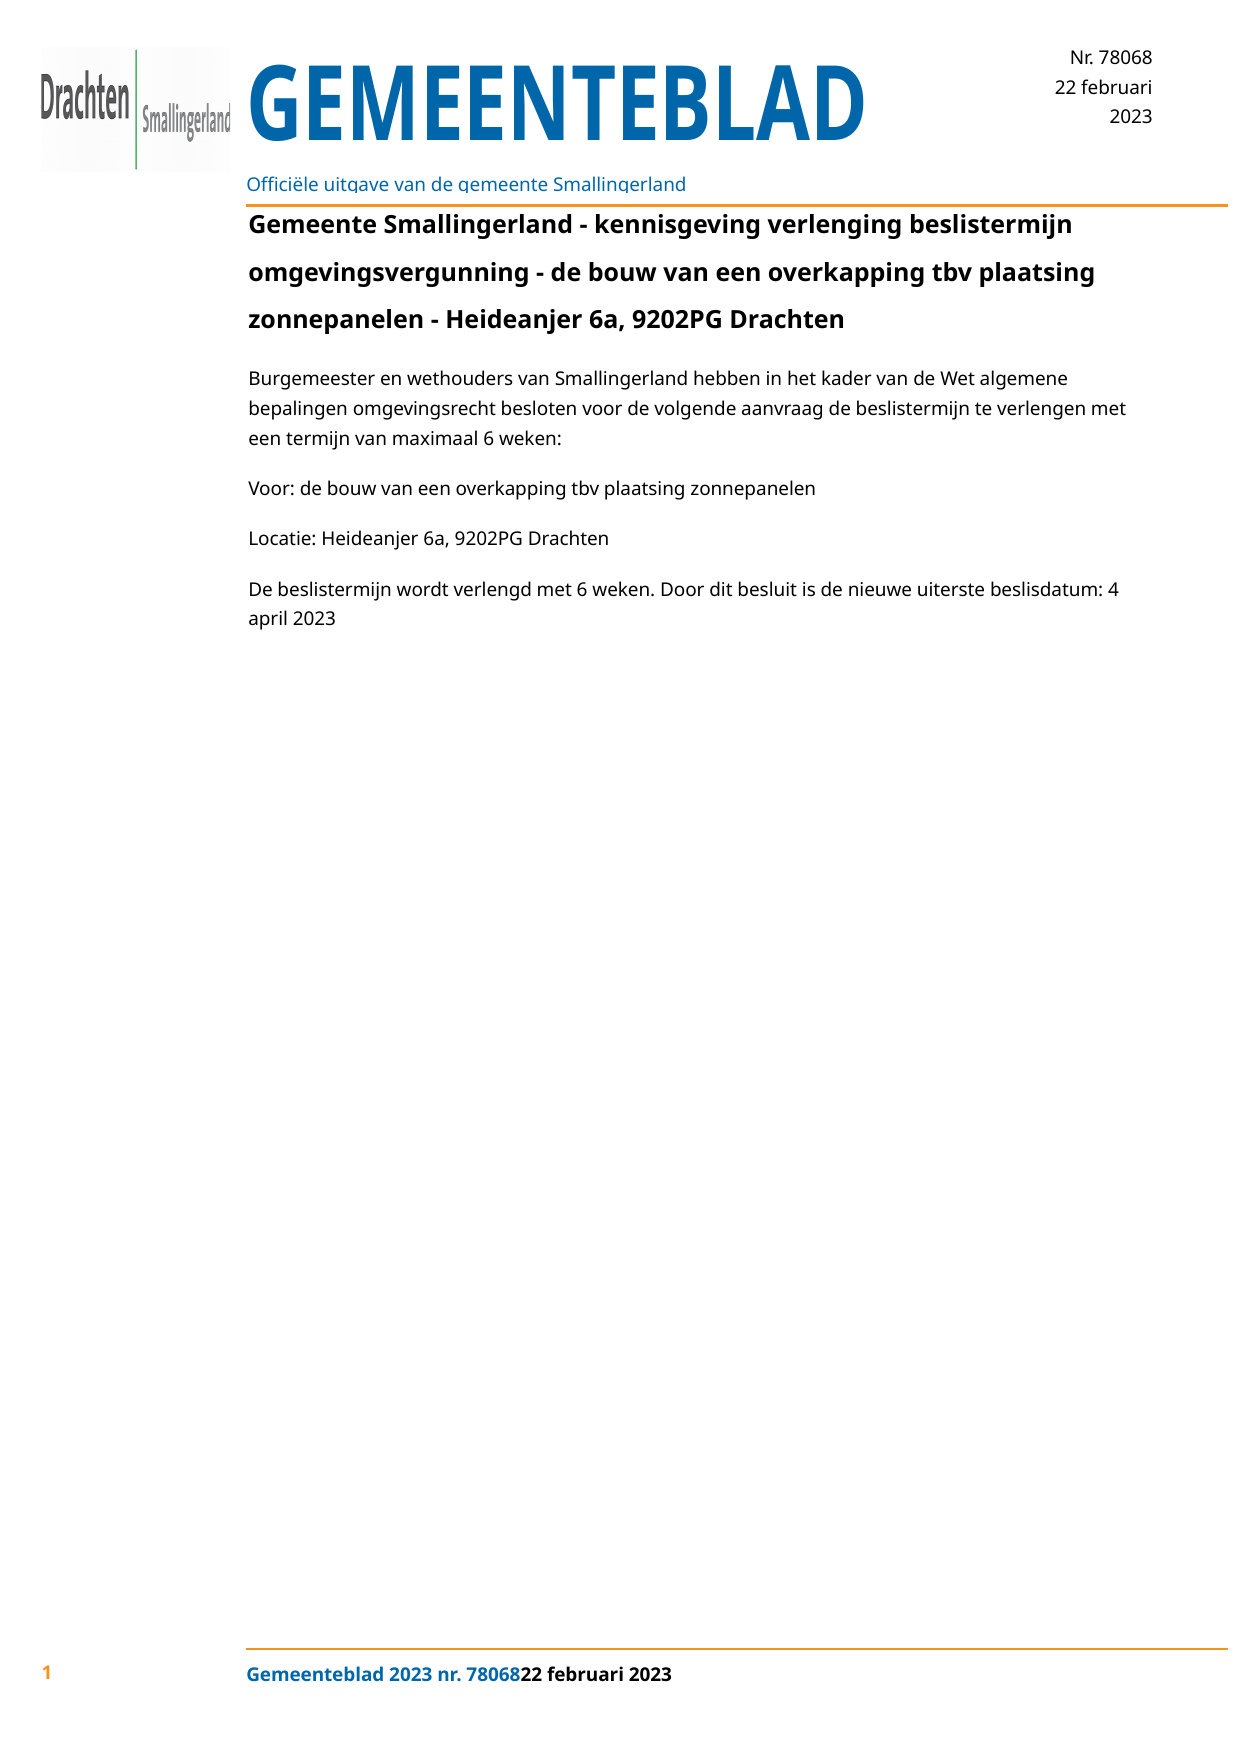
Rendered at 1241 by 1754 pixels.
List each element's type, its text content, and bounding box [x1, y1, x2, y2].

text Gemeente Smallingerland - kennisgeving verlenging beslistermijn omgevingsvergunning - de bouw van een overkapping tbv plaatsing zonnepanelen - Heideanjer 6a, 9202PG Drachten [248, 207, 1152, 336]
picture [41, 47, 231, 172]
text Locatie: Heideanjer 6a, 9202PG Drachten [248, 526, 1152, 551]
text Burgemeester en wethouders van Smallingerland hebben in het kader van de Wet algemene bepalingen omgevingsrecht besloten voor de volgende aanvraag de beslistermijn te verlengen met een termijn van maximaal 6 weken: [248, 366, 1152, 450]
text Voor: de bouw van een overkapping tbv plaatsing zonnepanelen [248, 475, 1152, 501]
text De beslistermijn wordt verlengd met 6 weken. Door dit besluit is de nieuwe uiterste beslisdatum: 4 april 2023 [248, 576, 1152, 631]
